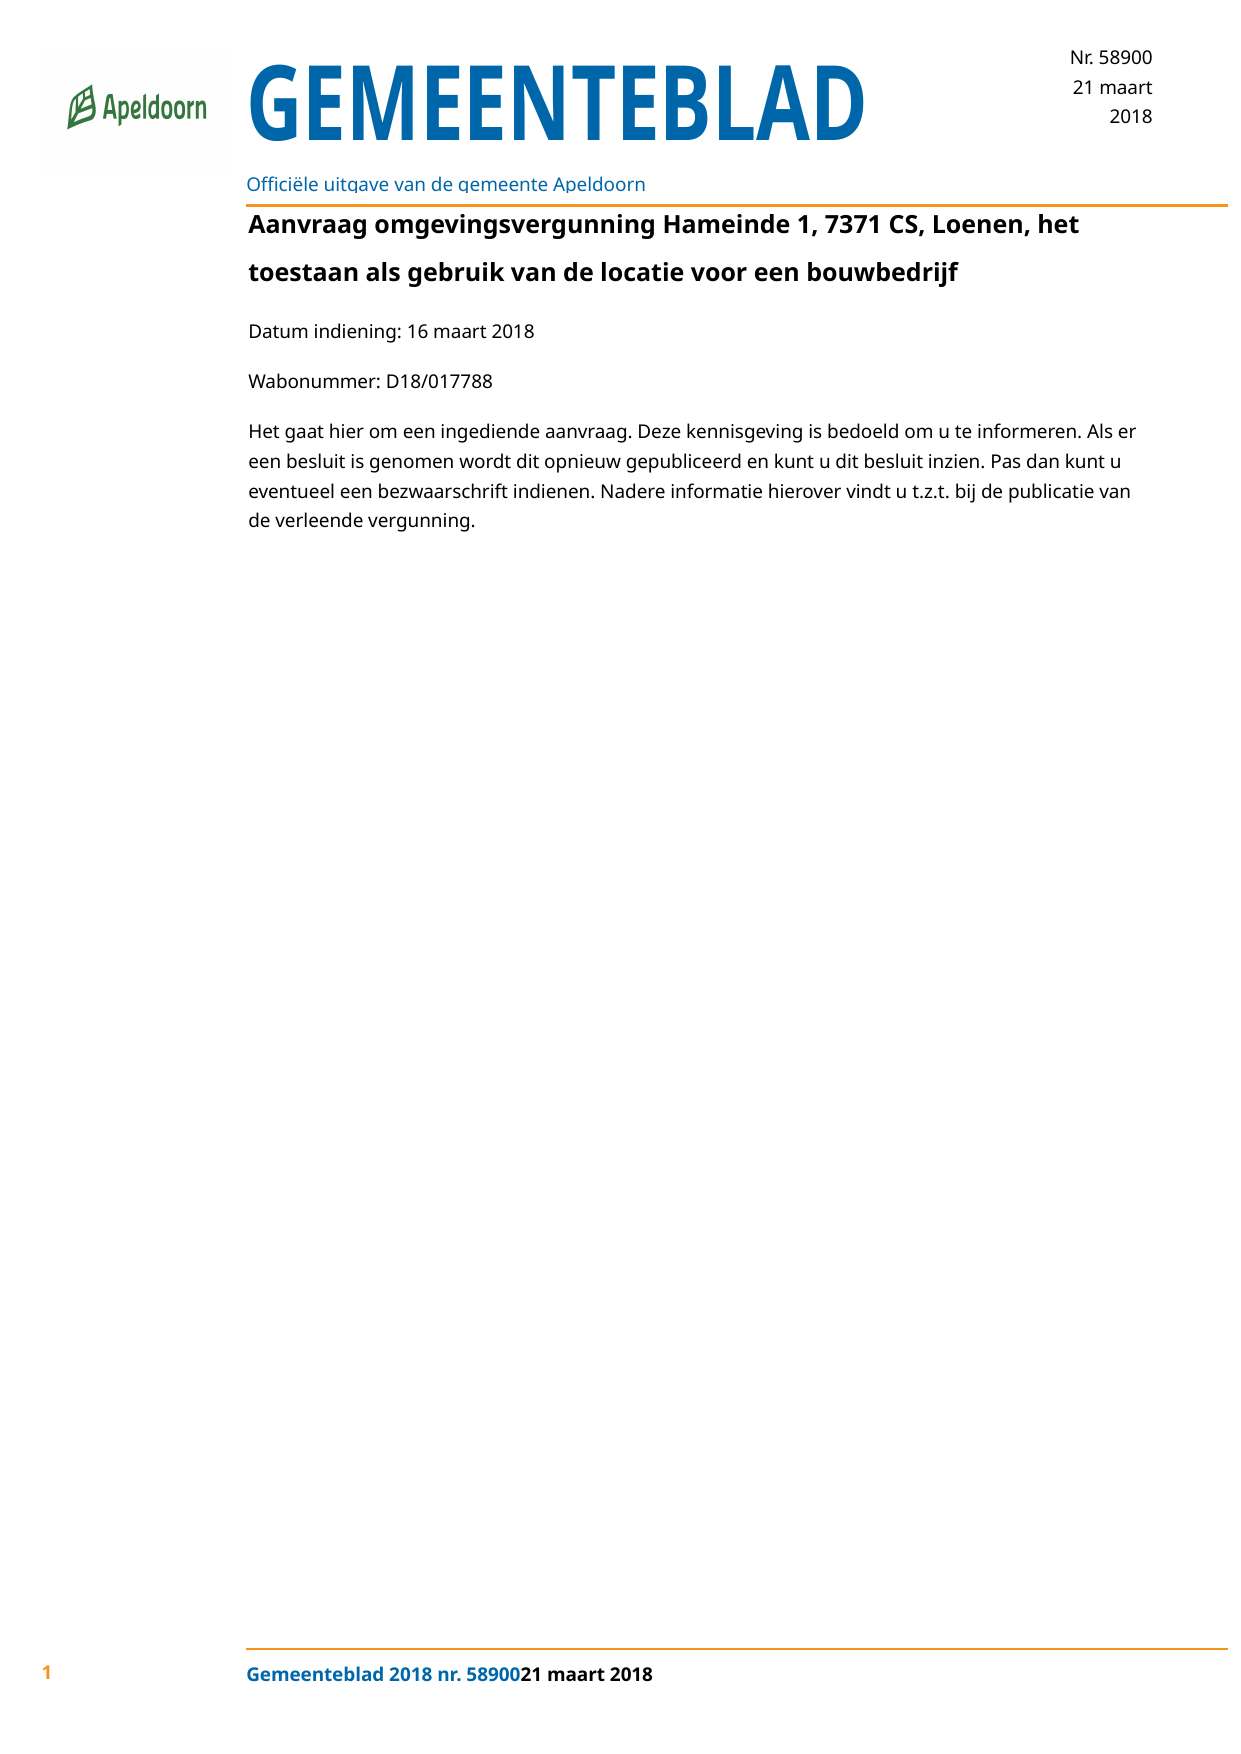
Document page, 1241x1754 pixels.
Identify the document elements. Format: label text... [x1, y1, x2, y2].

picture [41, 47, 231, 172]
text Het gaat hier om een ingediende aanvraag. Deze kennisgeving is bedoeld om u te informeren. Als er een besluit is genomen wordt dit opnieuw gepubliceerd en kunt u dit besluit inzien. Pas dan kunt u eventueel een bezwaarschrift indienen. Nadere informatie hierover vindt u t.z.t. bij de publicatie van de verleende vergunning. [248, 419, 1152, 533]
text Datum indiening: 16 maart 2018 [248, 318, 1152, 344]
text Aanvraag omgevingsvergunning Hameinde 1, 7371 CS, Loenen, het toestaan als gebruik van de locatie voor een bouwbedrijf [248, 207, 1152, 288]
text Wabonummer: D18/017788 [248, 368, 1152, 394]
